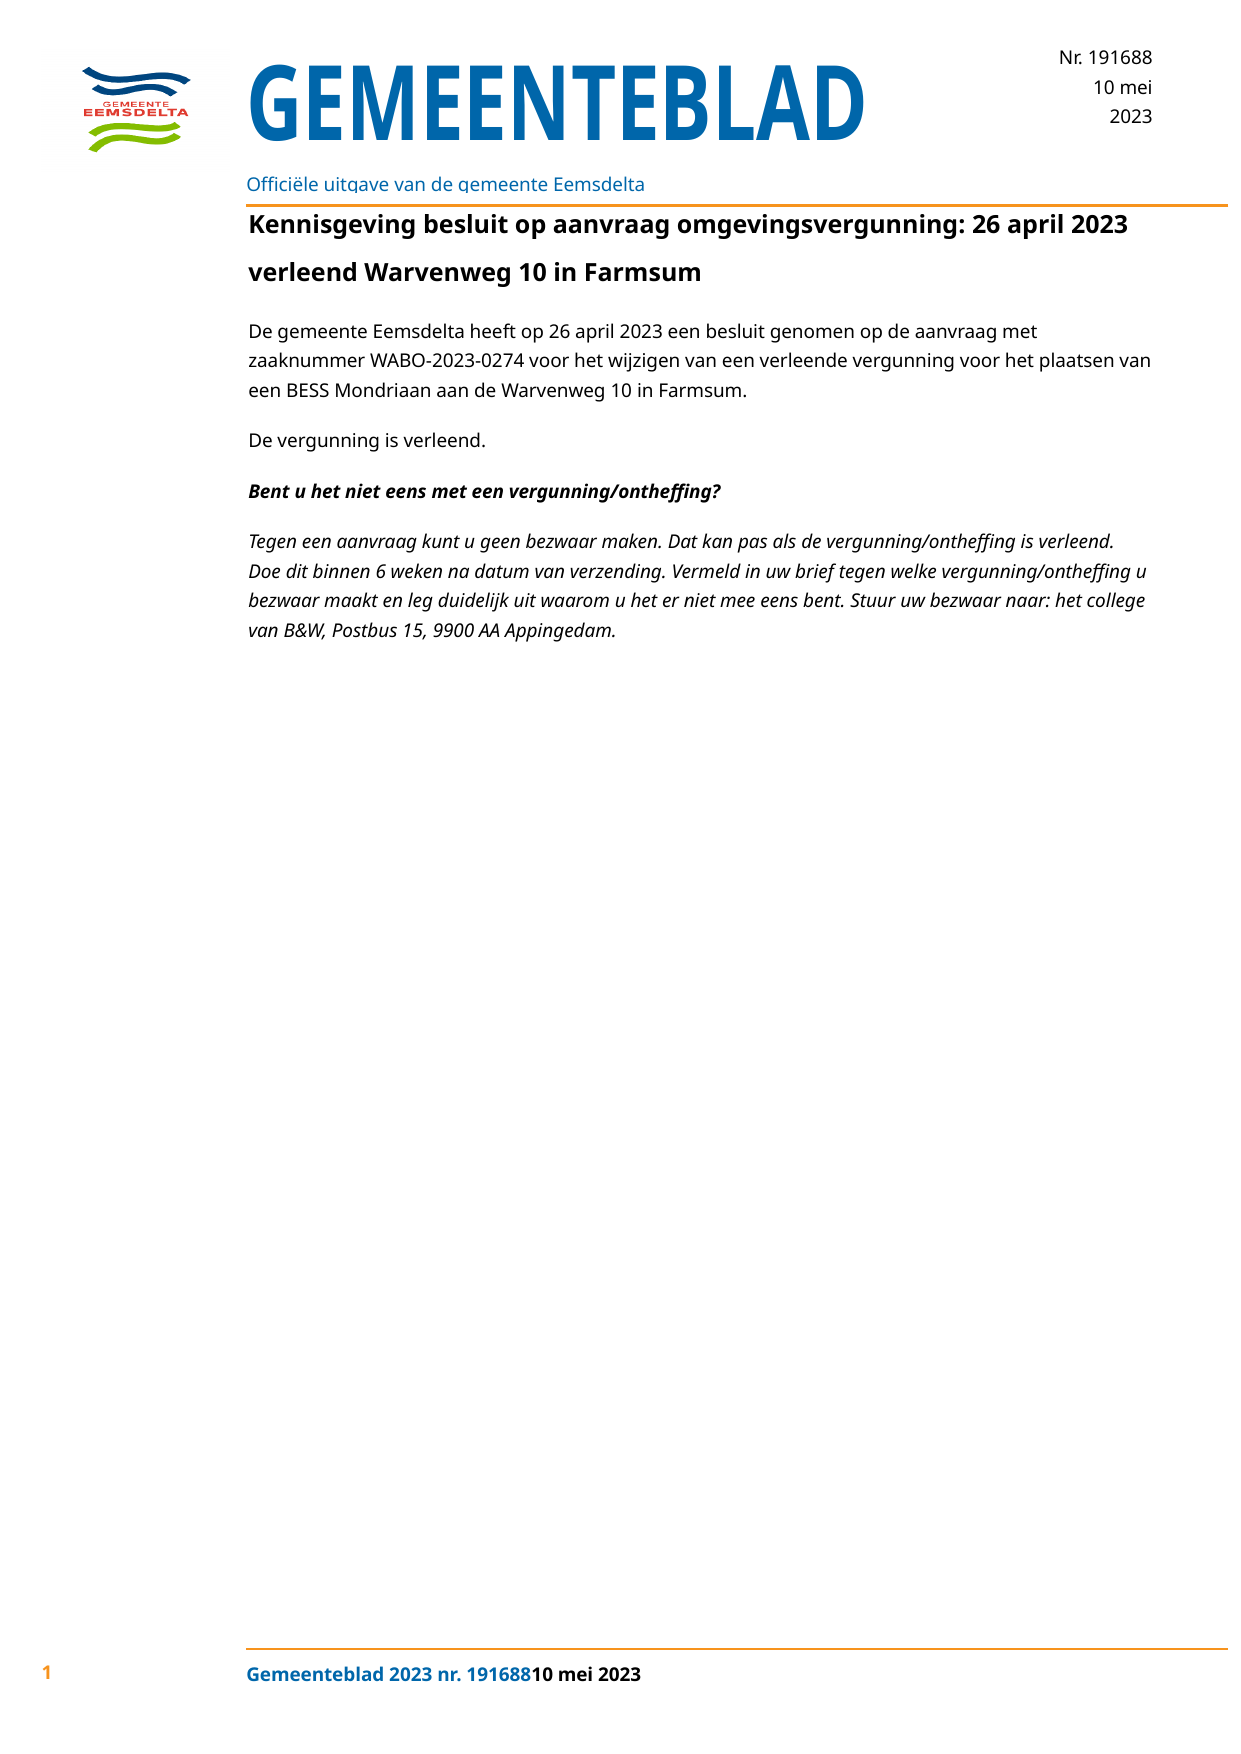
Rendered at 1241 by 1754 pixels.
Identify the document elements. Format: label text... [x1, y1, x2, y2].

text De vergunning is verleend. [248, 427, 1152, 453]
picture [41, 47, 231, 172]
text Kennisgeving besluit op aanvraag omgevingsvergunning: 26 april 2023 verleend Warvenweg 10 in Farmsum [248, 207, 1152, 288]
text Tegen een aanvraag kunt u geen bezwaar maken. Dat kan pas als de vergunning/ontheffing is verleend. Doe dit binnen 6 weken na datum van verzending. Vermeld in uw brief tegen welke vergunning/ontheffing u bezwaar maakt en leg duidelijk uit waarom u het er niet mee eens bent. Stuur uw bezwaar naar: het college van B&W, Postbus 15, 9900 AA Appingedam. [248, 528, 1152, 643]
text De gemeente Eemsdelta heeft op 26 april 2023 een besluit genomen op de aanvraag met zaaknummer WABO-2023-0274 voor het wijzigen van een verleende vergunning voor het plaatsen van een BESS Mondriaan aan de Warvenweg 10 in Farmsum. [248, 318, 1152, 403]
text Bent u het niet eens met een vergunning/ontheffing? [248, 478, 1152, 504]
